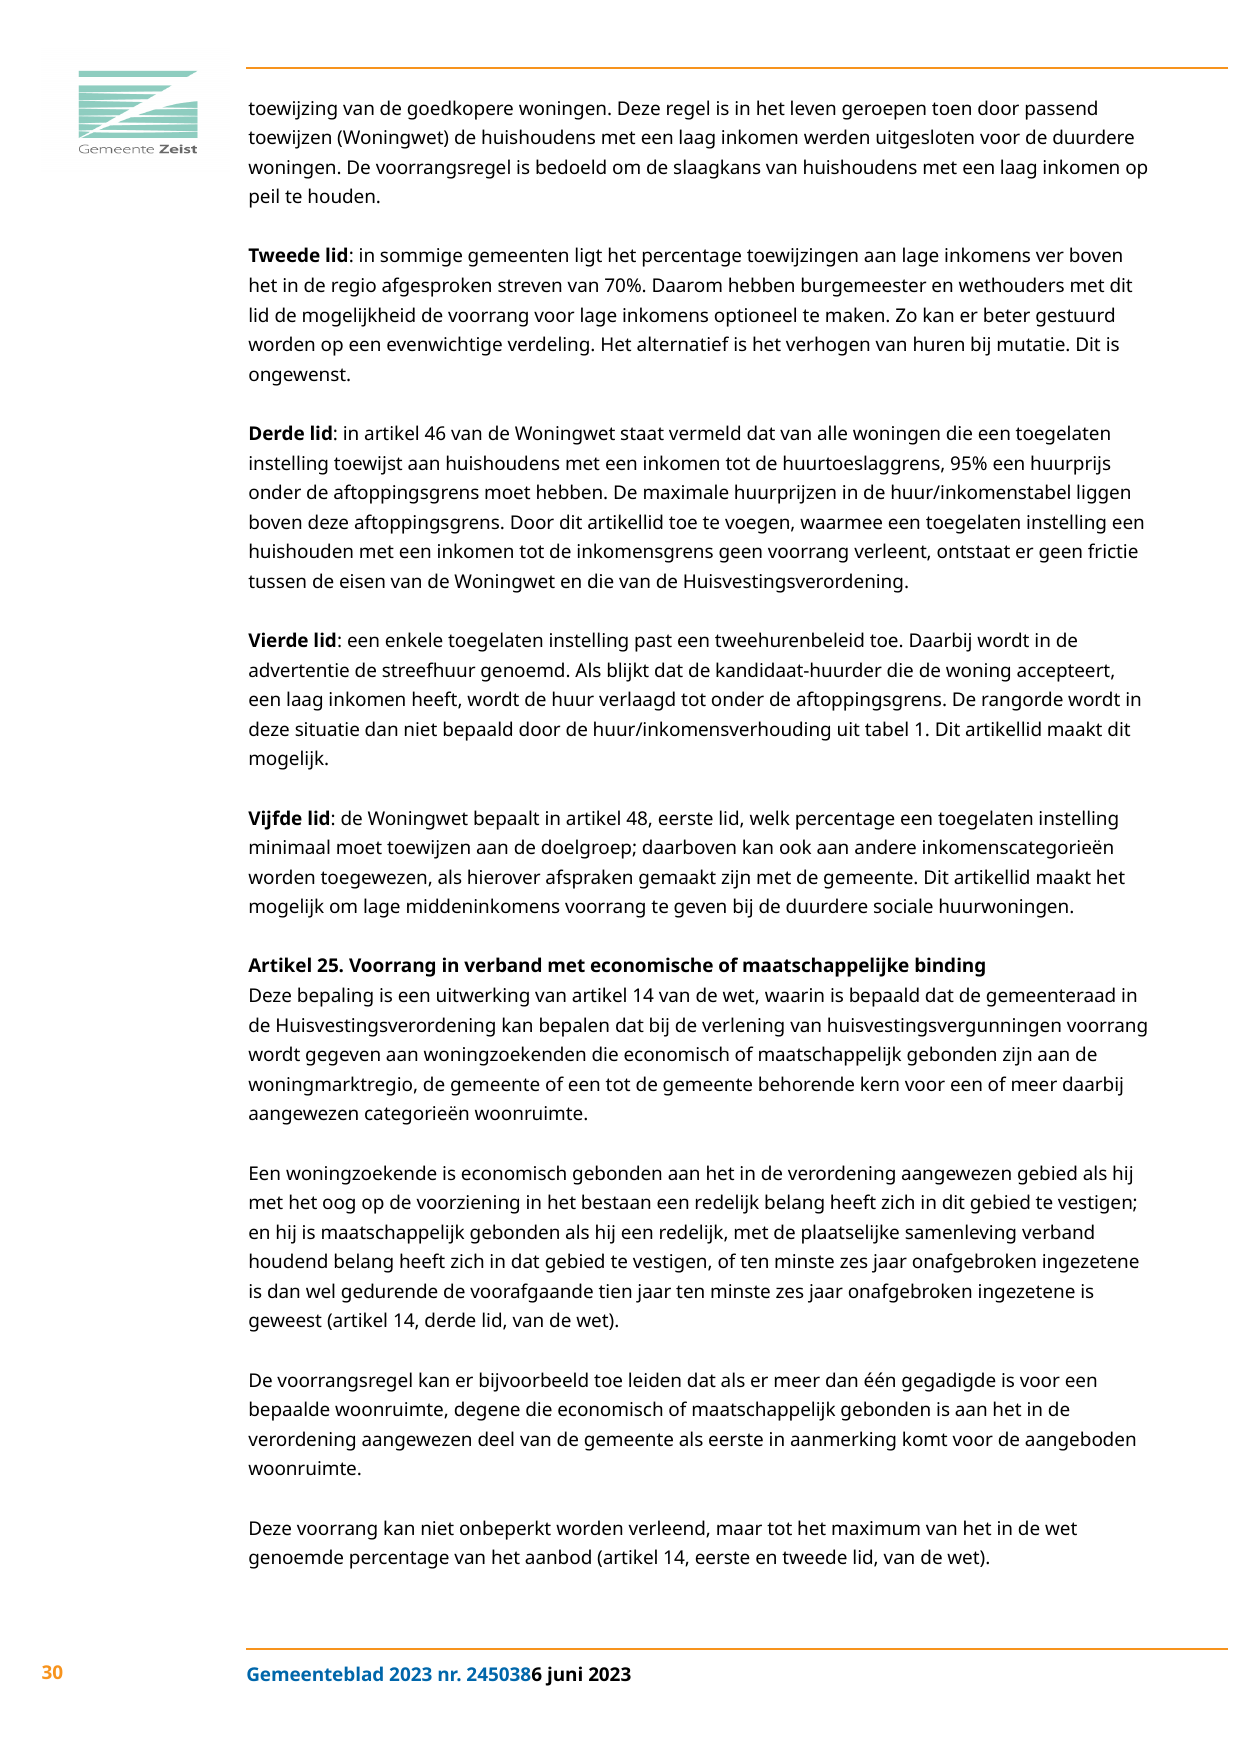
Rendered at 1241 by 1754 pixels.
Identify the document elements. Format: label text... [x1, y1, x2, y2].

text Derde lid: in artikel 46 van de Woningwet staat vermeld dat van alle woningen die een toegelaten instelling toewijst aan huishoudens met een inkomen tot de huurtoeslaggrens, 95% een huurprijs onder de aftoppingsgrens moet hebben. De maximale huurprijzen in de huur/inkomenstabel liggen boven deze aftoppingsgrens. Door dit artikellid toe te voegen, waarmee een toegelaten instelling een huishouden met een inkomen tot de inkomensgrens geen voorrang verleent, ontstaat er geen frictie tussen de eisen van de Woningwet en die van de Huisvestingsverordening. [248, 420, 1152, 594]
text Een woningzoekende is economisch gebonden aan het in de verordening aangewezen gebied als hij met het oog op de voorziening in het bestaan een redelijk belang heeft zich in dit gebied te vestigen; en hij is maatschappelijk gebonden als hij een redelijk, met de plaatselijke samenleving verband houdend belang heeft zich in dat gebied te vestigen, of ten minste zes jaar onafgebroken ingezetene is dan wel gedurende de voorafgaande tien jaar ten minste zes jaar onafgebroken ingezetene is geweest (artikel 14, derde lid, van de wet). [248, 1160, 1152, 1333]
text Vijfde lid: de Woningwet bepaalt in artikel 48, eerste lid, welk percentage een toegelaten instelling minimaal moet toewijzen aan de doelgroep; daarboven kan ook aan andere inkomenscategorieën worden toegewezen, als hierover afspraken gemaakt zijn met de gemeente. Dit artikellid maakt het mogelijk om lage middeninkomens voorrang te geven bij de duurdere sociale huurwoningen. [248, 805, 1152, 919]
text Deze voorrang kan niet onbeperkt worden verleend, maar tot het maximum van het in de wet genoemde percentage van het aanbod (artikel 14, eerste en tweede lid, van de wet). [248, 1515, 1152, 1570]
text Vierde lid: een enkele toegelaten instelling past een tweehurenbeleid toe. Daarbij wordt in de advertentie de streefhuur genoemd. Als blijkt dat de kandidaat-huurder die de woning accepteert, een laag inkomen heeft, wordt de huur verlaagd tot onder de aftoppingsgrens. De rangorde wordt in deze situatie dan niet bepaald door de huur/inkomensverhouding uit tabel 1. Dit artikellid maakt dit mogelijk. [248, 627, 1152, 771]
text Artikel 25. Voorrang in verband met economische of maatschappelijke binding [248, 953, 1152, 978]
text toewijzing van de goedkopere woningen. Deze regel is in het leven geroepen toen door passend toewijzen (Woningwet) de huishoudens met een laag inkomen werden uitgesloten voor de duurdere woningen. De voorrangsregel is bedoeld om de slaagkans van huishoudens met een laag inkomen op peil te houden. [248, 95, 1152, 209]
text Deze bepaling is een uitwerking van artikel 14 van de wet, waarin is bepaald dat de gemeenteraad in de Huisvestingsverordening kan bepalen dat bij de verlening van huisvestingsvergunningen voorrang wordt gegeven aan woningzoekenden die economisch of maatschappelijk gebonden zijn aan de woningmarktregio, de gemeente of een tot de gemeente behorende kern voor een of meer daarbij aangewezen categorieën woonruimte. [248, 982, 1152, 1126]
text De voorrangsregel kan er bijvoorbeeld toe leiden dat als er meer dan één gegadigde is voor een bepaalde woonruimte, degene die economisch of maatschappelijk gebonden is aan het in de verordening aangewezen deel van de gemeente als eerste in aanmerking komt voor de aangeboden woonruimte. [248, 1367, 1152, 1481]
text Tweede lid: in sommige gemeenten ligt het percentage toewijzingen aan lage inkomens ver boven het in de regio afgesproken streven van 70%. Daarom hebben burgemeester en wethouders met dit lid de mogelijkheid de voorrang voor lage inkomens optioneel te maken. Zo kan er beter gestuurd worden op een evenwichtige verdeling. Het alternatief is het verhogen van huren bij mutatie. Dit is ongewenst. [248, 243, 1152, 387]
picture [41, 47, 231, 172]
